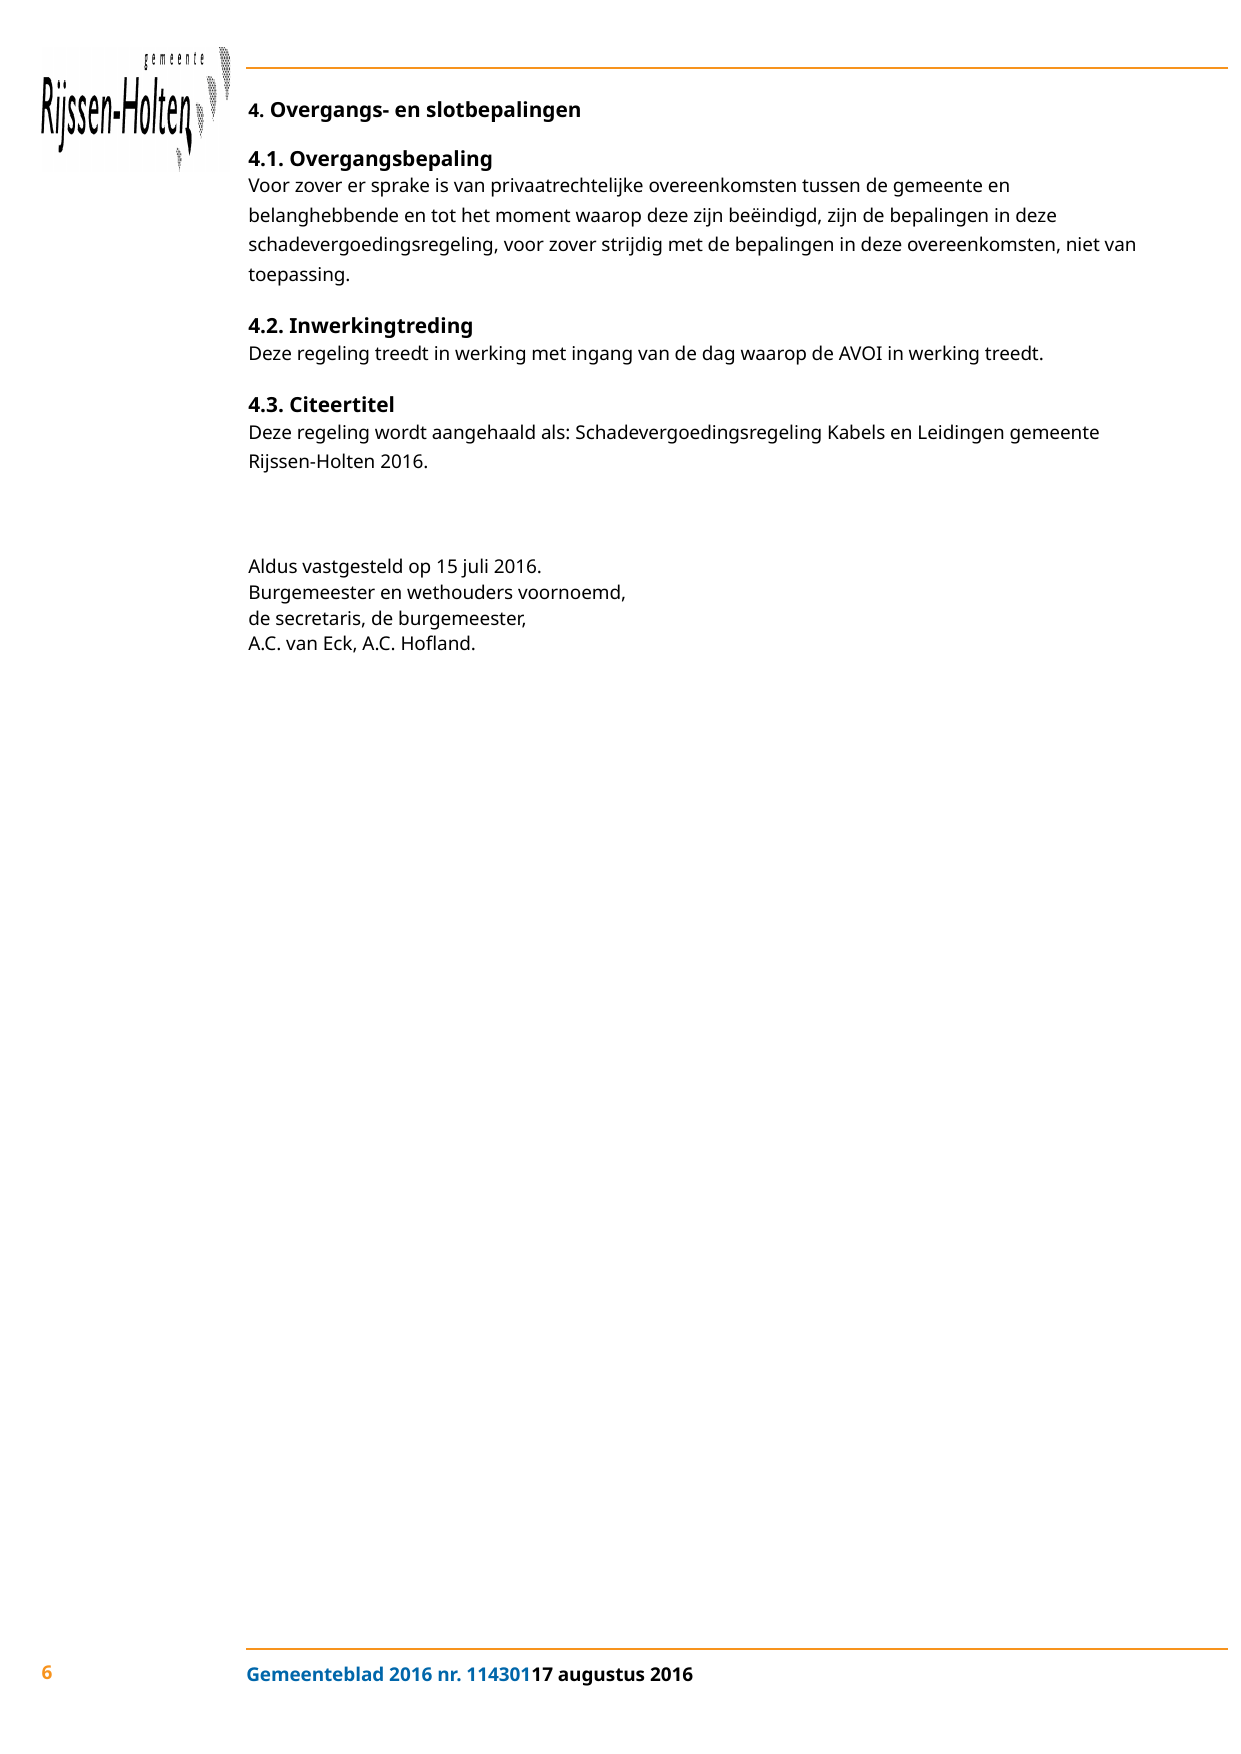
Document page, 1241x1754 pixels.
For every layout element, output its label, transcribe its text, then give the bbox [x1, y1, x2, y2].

text Burgemeester en wethouders voornoemd, [248, 579, 1152, 605]
text 4. Overgangs- en slotbepalingen [248, 95, 1152, 123]
text Aldus vastgesteld op 15 juli 2016. [248, 553, 1152, 579]
picture [41, 47, 231, 172]
text Deze regeling wordt aangehaald als: Schadevergoedingsregeling Kabels en Leidingen gemeente Rijssen-Holten 2016. [248, 419, 1152, 474]
text Voor zover er sprake is van privaatrechtelijke overeenkomsten tussen de gemeente en belanghebbende en tot het moment waarop deze zijn beëindigd, zijn de bepalingen in deze schadevergoedingsregeling, voor zover strijdig met de bepalingen in deze overeenkomsten, niet van toepassing. [248, 172, 1152, 287]
text A.C. van Eck, A.C. Hofland. [248, 631, 1152, 656]
text 4.2. Inwerkingtreding [248, 312, 1152, 340]
text 4.3. Citeertitel [248, 391, 1152, 419]
text 4.1. Overgangsbepaling [248, 144, 1152, 172]
text Deze regeling treedt in werking met ingang van de dag waarop de AVOI in werking treedt. [248, 340, 1152, 366]
text de secretaris, de burgemeester, [248, 605, 1152, 631]
